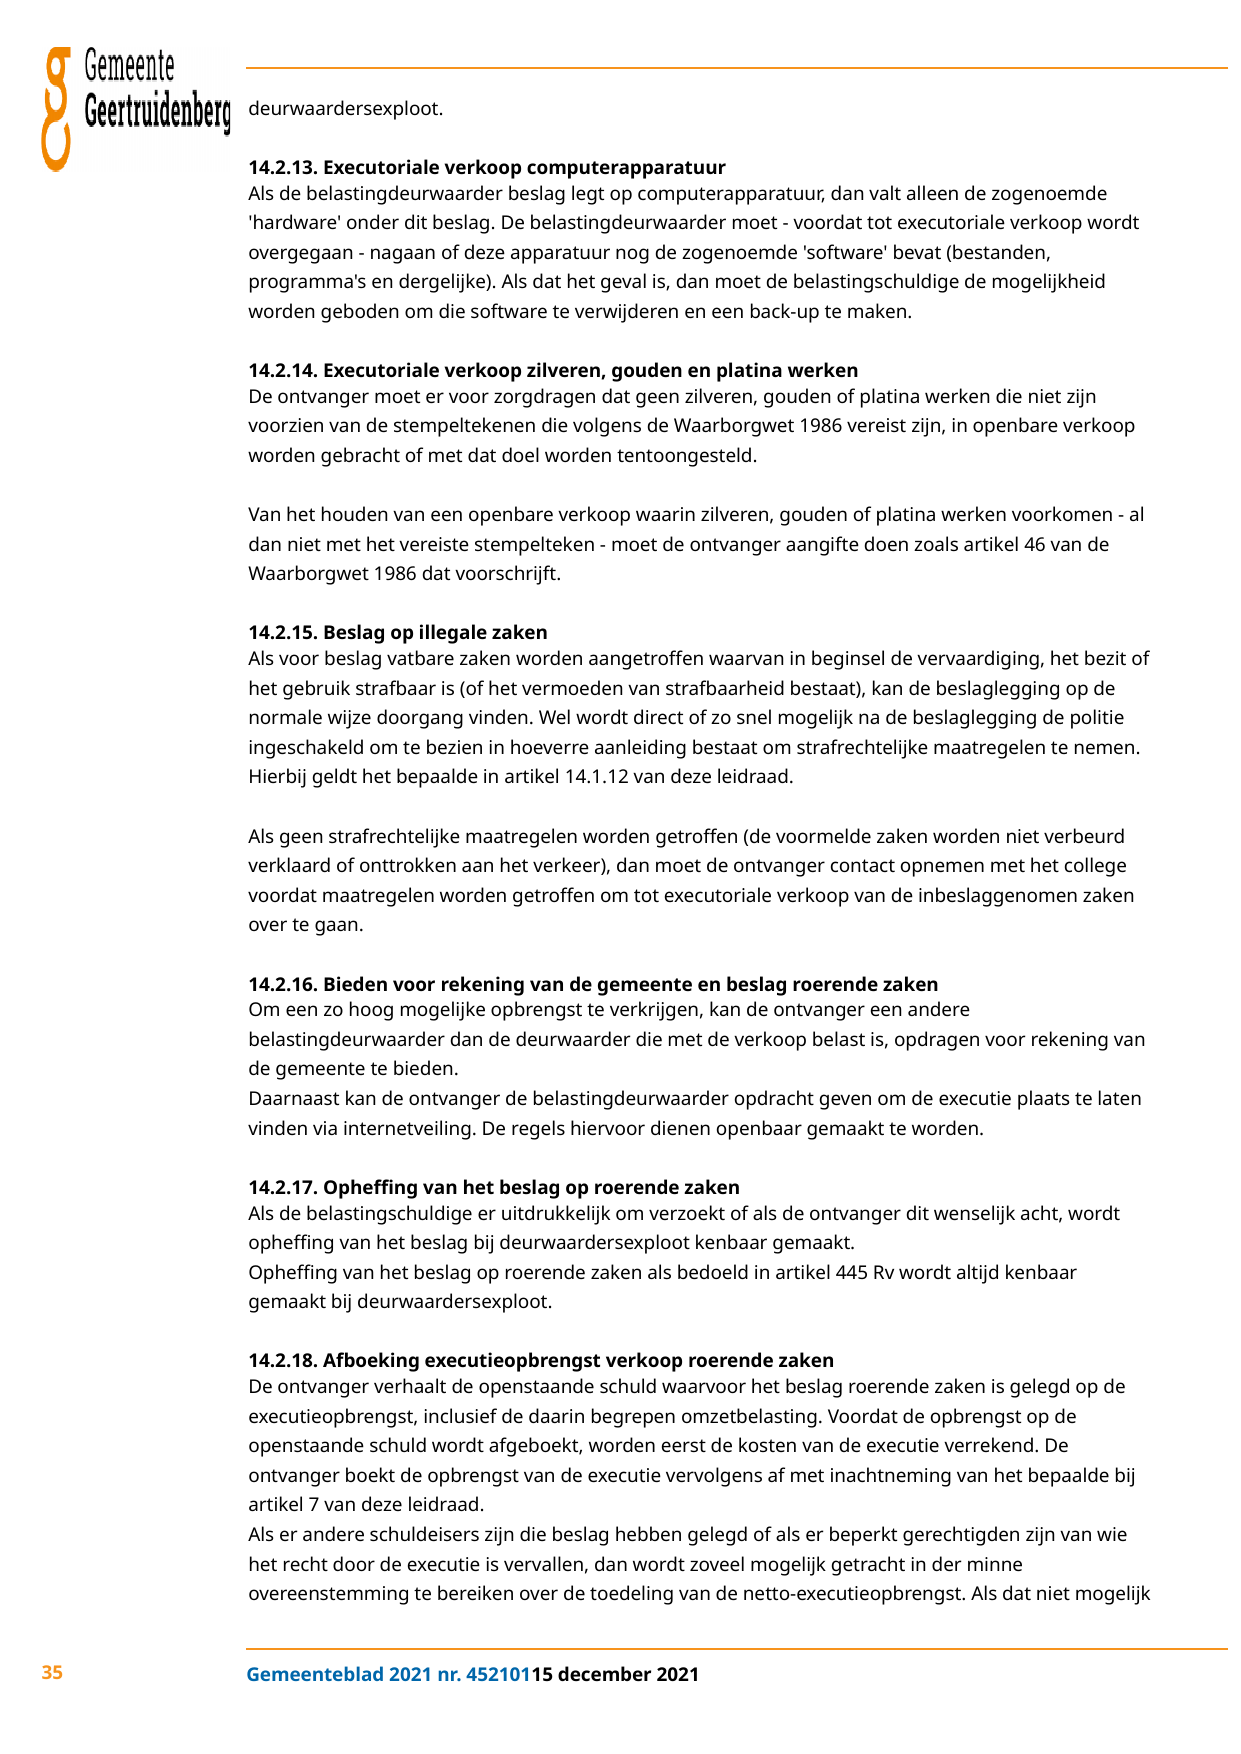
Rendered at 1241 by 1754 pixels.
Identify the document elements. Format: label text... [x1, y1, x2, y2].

picture [41, 47, 231, 172]
text 14.2.15. Beslag op illegale zaken [248, 619, 1152, 645]
text 14.2.17. Opheffing van het beslag op roerende zaken [248, 1174, 1152, 1200]
text 14.2.18. Afboeking executieopbrengst verkoop roerende zaken [248, 1348, 1152, 1373]
text Om een zo hoog mogelijke opbrengst te verkrijgen, kan de ontvanger een andere belastingdeurwaarder dan de deurwaarder die met de verkoop belast is, opdragen voor rekening van de gemeente te bieden. [248, 996, 1152, 1081]
text Als er andere schuldeisers zijn die beslag hebben gelegd of als er beperkt gerechtigden zijn van wie het recht door de executie is vervallen, dan wordt zoveel mogelijk getracht in der minne overeenstemming te bereiken over de toedeling van de netto-executieopbrengst. Als dat niet mogelijk [248, 1521, 1152, 1606]
text 14.2.14. Executoriale verkoop zilveren, gouden en platina werken [248, 357, 1152, 383]
text De ontvanger verhaalt de openstaande schuld waarvoor het beslag roerende zaken is gelegd op de executieopbrengst, inclusief de daarin begrepen omzetbelasting. Voordat de opbrengst op de openstaande schuld wordt afgeboekt, worden eerst de kosten van de executie verrekend. De ontvanger boekt de opbrengst van de executie vervolgens af met inachtneming van het bepaalde bij artikel 7 van deze leidraad. [248, 1373, 1152, 1517]
text deurwaardersexploot. [248, 95, 1152, 121]
text Daarnaast kan de ontvanger de belastingdeurwaarder opdracht geven om de executie plaats te laten vinden via internetveiling. De regels hiervoor dienen openbaar gemaakt te worden. [248, 1085, 1152, 1141]
text Als de belastingschuldige er uitdrukkelijk om verzoekt of als de ontvanger dit wenselijk acht, wordt opheffing van het beslag bij deurwaardersexploot kenbaar gemaakt. [248, 1200, 1152, 1255]
text Als voor beslag vatbare zaken worden aangetroffen waarvan in beginsel de vervaardiging, het bezit of het gebruik strafbaar is (of het vermoeden van strafbaarheid bestaat), kan de beslaglegging op de normale wijze doorgang vinden. Wel wordt direct of zo snel mogelijk na de beslaglegging de politie ingeschakeld om te bezien in hoeverre aanleiding bestaat om strafrechtelijke maatregelen te nemen. Hierbij geldt het bepaalde in artikel 14.1.12 van deze leidraad. [248, 645, 1152, 789]
text De ontvanger moet er voor zorgdragen dat geen zilveren, gouden of platina werken die niet zijn voorzien van de stempeltekenen die volgens de Waarborgwet 1986 vereist zijn, in openbare verkoop worden gebracht of met dat doel worden tentoongesteld. [248, 383, 1152, 468]
text Als geen strafrechtelijke maatregelen worden getroffen (de voormelde zaken worden niet verbeurd verklaard of onttrokken aan het verkeer), dan moet de ontvanger contact opnemen met het college voordat maatregelen worden getroffen om tot executoriale verkoop van de inbeslaggenomen zaken over te gaan. [248, 823, 1152, 937]
text Van het houden van een openbare verkoop waarin zilveren, gouden of platina werken voorkomen - al dan niet met het vereiste stempelteken - moet de ontvanger aangifte doen zoals artikel 46 van de Waarborgwet 1986 dat voorschrijft. [248, 501, 1152, 586]
text Opheffing van het beslag op roerende zaken als bedoeld in artikel 445 Rv wordt altijd kenbaar gemaakt bij deurwaardersexploot. [248, 1259, 1152, 1314]
text 14.2.16. Bieden voor rekening van de gemeente en beslag roerende zaken [248, 971, 1152, 996]
text Als de belastingdeurwaarder beslag legt op computerapparatuur, dan valt alleen de zogenoemde 'hardware' onder dit beslag. De belastingdeurwaarder moet - voordat tot executoriale verkoop wordt overgegaan - nagaan of deze apparatuur nog de zogenoemde 'software' bevat (bestanden, programma's en dergelijke). Als dat het geval is, dan moet de belastingschuldige de mogelijkheid worden geboden om die software te verwijderen en een back-up te maken. [248, 180, 1152, 324]
text 14.2.13. Executoriale verkoop computerapparatuur [248, 154, 1152, 180]
